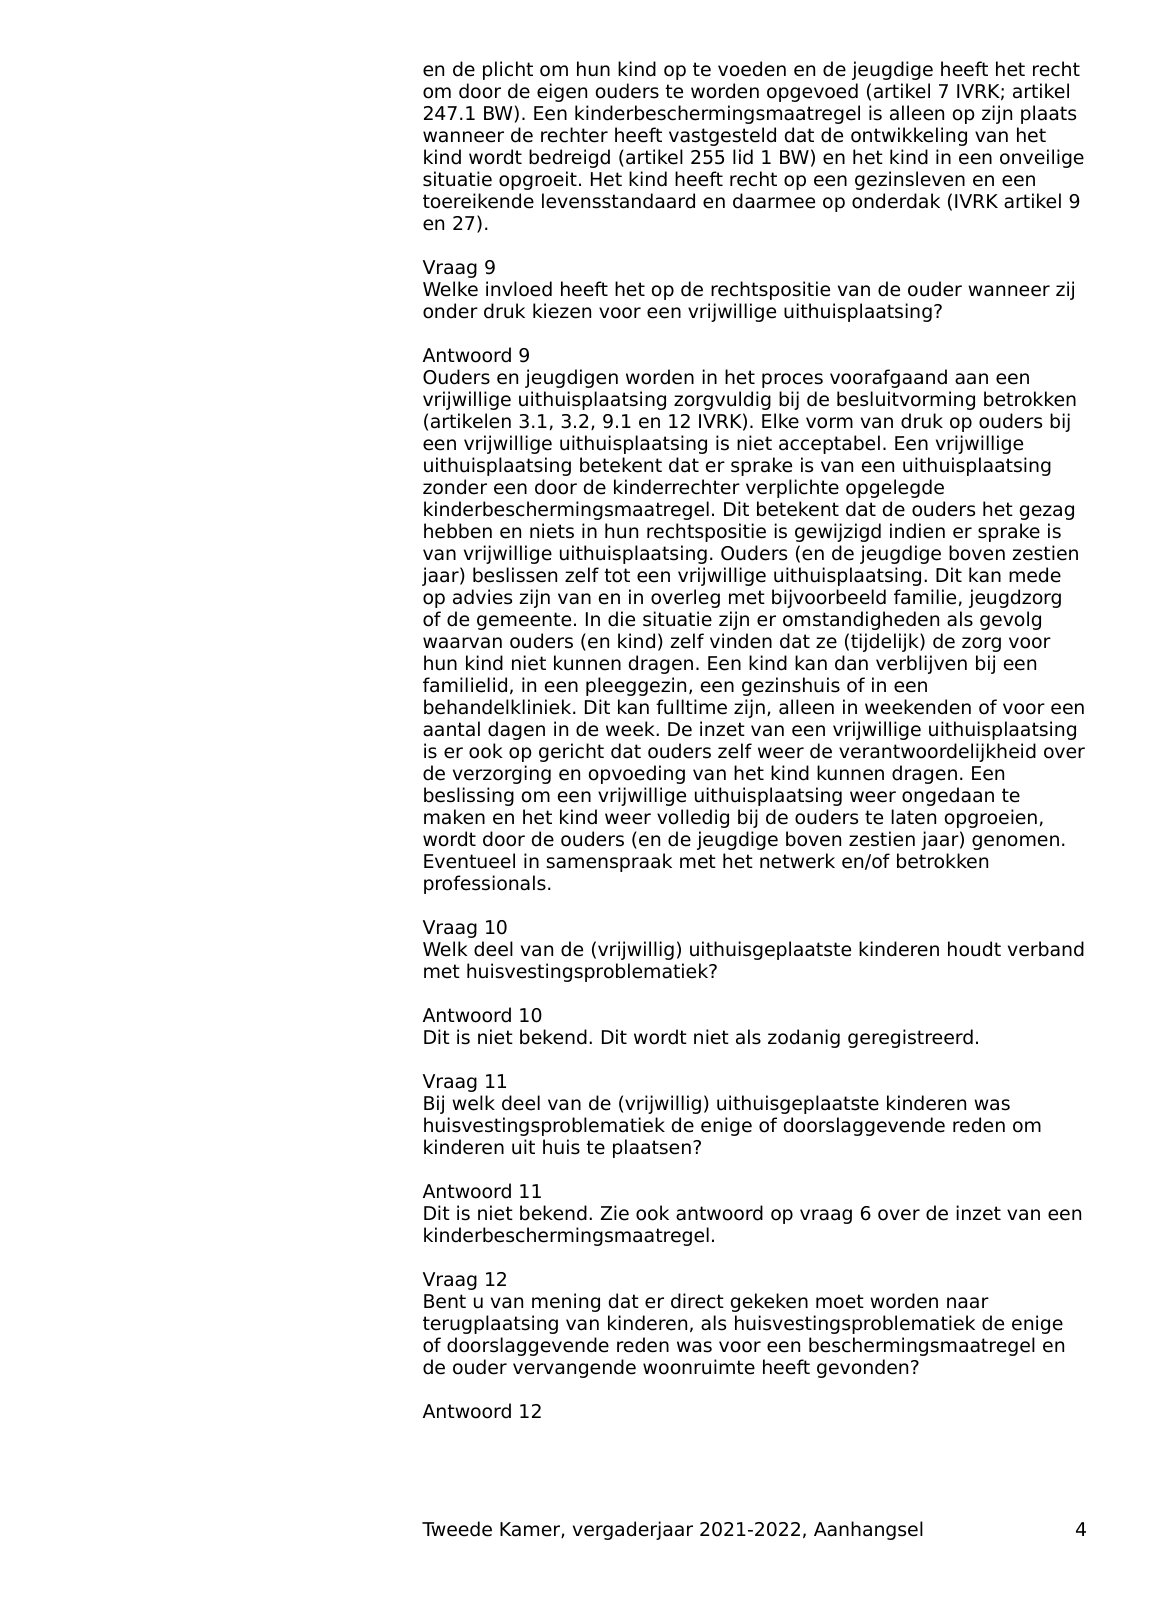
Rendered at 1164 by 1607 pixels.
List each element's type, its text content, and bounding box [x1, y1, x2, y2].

text Vraag 9 [422, 257, 1087, 279]
text Vraag 11 [422, 1071, 1087, 1093]
text Ouders en jeugdigen worden in het proces voorafgaand aan een vrijwillige uithuisplaatsing zorgvuldig bij de besluitvorming betrokken (artikelen 3.1, 3.2, 9.1 en 12 IVRK). Elke vorm van druk op ouders bij een vrijwillige uithuisplaatsing is niet acceptabel. Een vrijwillige uithuisplaatsing betekent dat er sprake is van een uithuisplaatsing zonder een door de kinderrechter verplichte opgelegde kinderbeschermingsmaatregel. Dit betekent dat de ouders het gezag hebben en niets in hun rechtspositie is gewijzigd indien er sprake is van vrijwillige uithuisplaatsing. Ouders (en de jeugdige boven zestien jaar) beslissen zelf tot een vrijwillige uithuisplaatsing. Dit kan mede op advies zijn van en in overleg met bijvoorbeeld familie, jeugdzorg of de gemeente. In die situatie zijn er omstandigheden als gevolg waarvan ouders (en kind) zelf vinden dat ze (tijdelijk) de zorg voor hun kind niet kunnen dragen. Een kind kan dan verblijven bij een familielid, in een pleeggezin, een gezinshuis of in een behandelkliniek. Dit kan fulltime zijn, alleen in weekenden of voor een aantal dagen in de week. De inzet van een vrijwillige uithuisplaatsing is er ook op gericht dat ouders zelf weer de verantwoordelijkheid over de verzorging en opvoeding van het kind kunnen dragen. Een beslissing om een vrijwillige uithuisplaatsing weer ongedaan te maken en het kind weer volledig bij de ouders te laten opgroeien, wordt door de ouders (en de jeugdige boven zestien jaar) genomen. Eventueel in samenspraak met het netwerk en/of betrokken professionals. [422, 367, 1087, 895]
text Antwoord 10 [422, 1005, 1087, 1027]
text Vraag 10 [422, 917, 1087, 939]
text Welke invloed heeft het op de rechtspositie van de ouder wanneer zij onder druk kiezen voor een vrijwillige uithuisplaatsing? [422, 279, 1087, 323]
text Welk deel van de (vrijwillig) uithuisgeplaatste kinderen houdt verband met huisvestingsproblematiek? [422, 939, 1087, 983]
text Vraag 12 [422, 1269, 1087, 1291]
text Antwoord 11 [422, 1181, 1087, 1203]
text Bij welk deel van de (vrijwillig) uithuisgeplaatste kinderen was huisvestingsproblematiek de enige of doorslaggevende reden om kinderen uit huis te plaatsen? [422, 1093, 1087, 1159]
text Dit is niet bekend. Dit wordt niet als zodanig geregistreerd. [422, 1027, 1087, 1049]
text Dit is niet bekend. Zie ook antwoord op vraag 6 over de inzet van een kinderbeschermingsmaatregel. [422, 1203, 1087, 1247]
text Antwoord 9 [422, 345, 1087, 367]
text Bent u van mening dat er direct gekeken moet worden naar terugplaatsing van kinderen, als huisvestingsproblematiek de enige of doorslaggevende reden was voor een beschermingsmaatregel en de ouder vervangende woonruimte heeft gevonden? [422, 1291, 1087, 1379]
text en de plicht om hun kind op te voeden en de jeugdige heeft het recht om door de eigen ouders te worden opgevoed (artikel 7 IVRK; artikel 247.1 BW). Een kinderbeschermingsmaatregel is alleen op zijn plaats wanneer de rechter heeft vastgesteld dat de ontwikkeling van het kind wordt bedreigd (artikel 255 lid 1 BW) en het kind in een onveilige situatie opgroeit. Het kind heeft recht op een gezinsleven en een toereikende levensstandaard en daarmee op onderdak (IVRK artikel 9 en 27). [422, 59, 1087, 235]
text Antwoord 12 [422, 1401, 1087, 1423]
